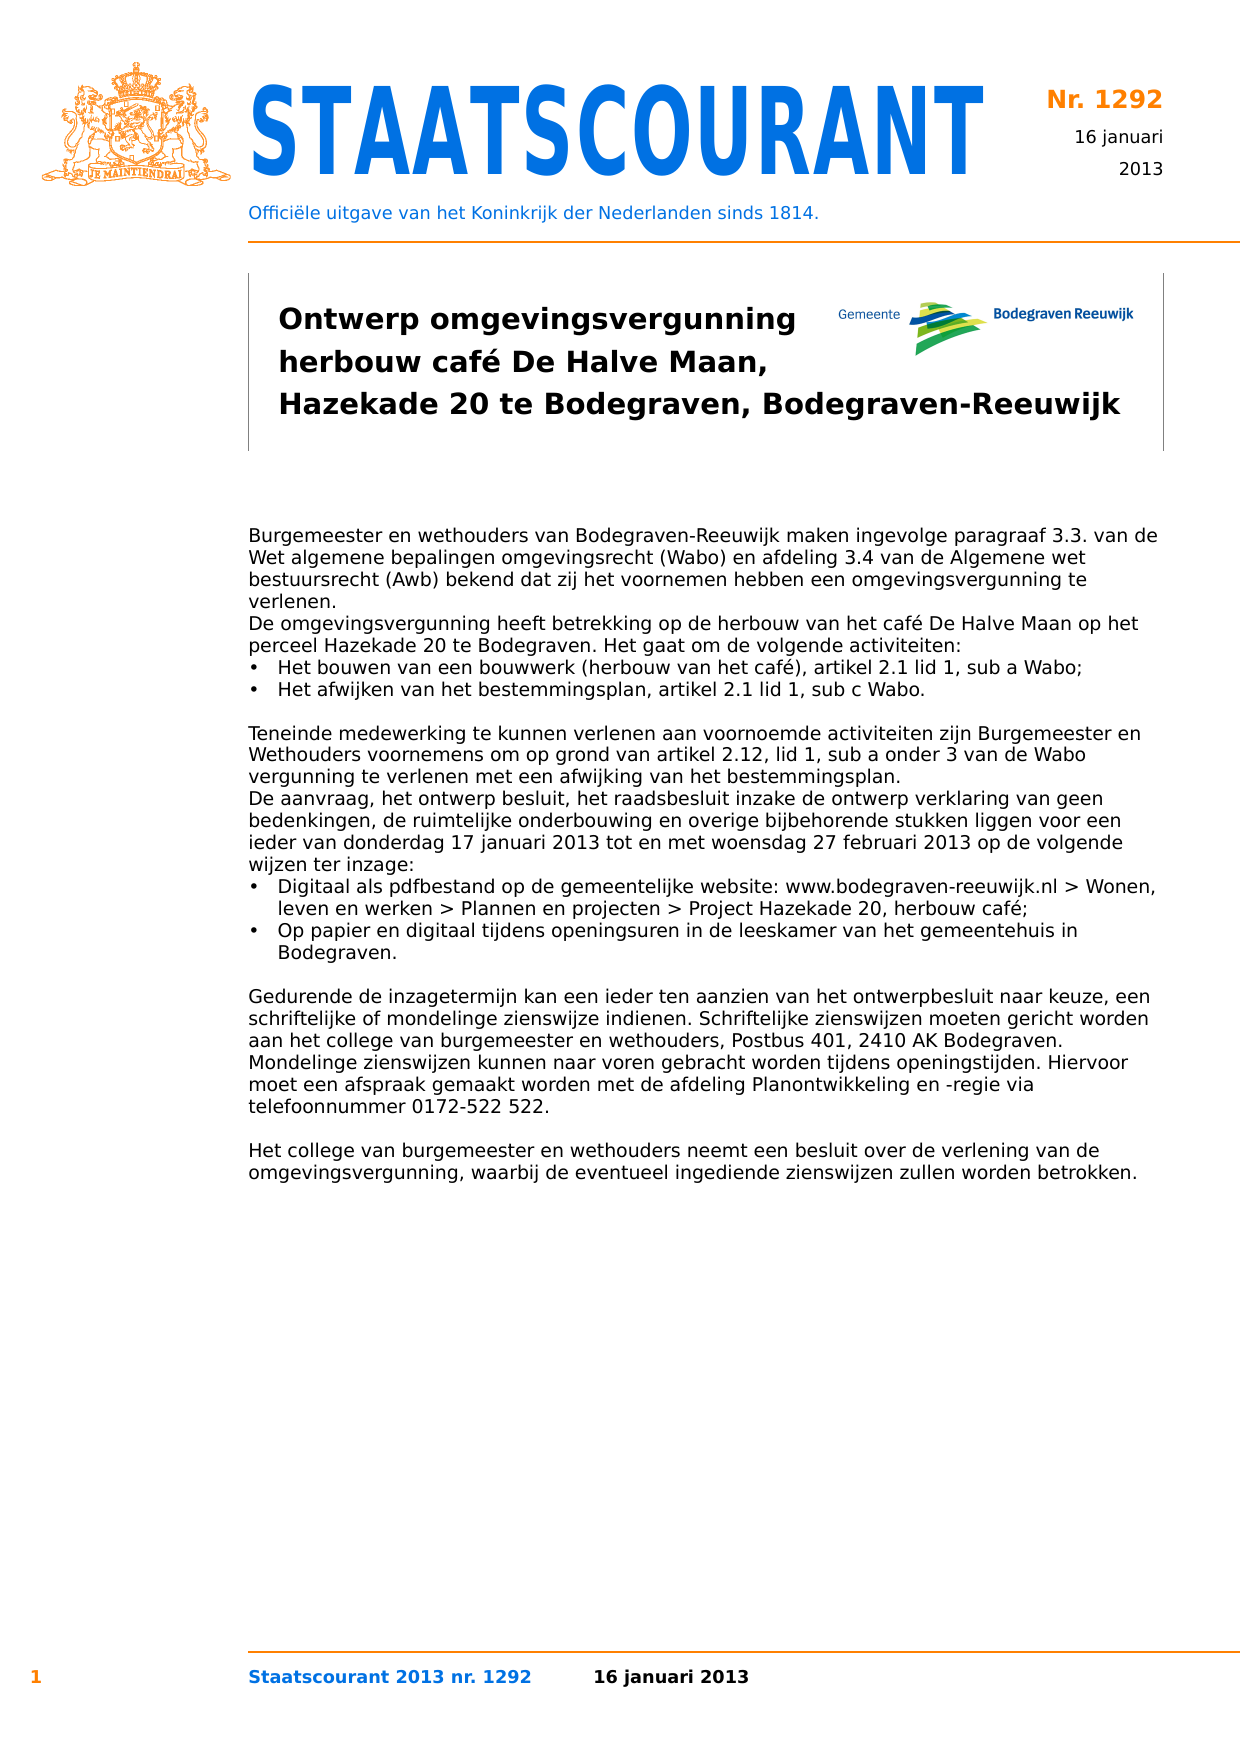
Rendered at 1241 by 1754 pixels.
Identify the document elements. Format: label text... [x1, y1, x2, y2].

text • Digitaal als pdfbestand op de gemeentelijke website: www.bodegraven-reeuwijk.nl > Wonen, leven en werken > Plannen en projecten > Project Hazekade 20, herbouw café; [248, 876, 1163, 920]
text Teneinde medewerking te kunnen verlenen aan voornoemde activiteiten zijn Burgemeester en Wethouders voornemens om op grond van artikel 2.12, lid 1, sub a onder 3 van de Wabo vergunning te verlenen met een afwijking van het bestemmingsplan. [248, 722, 1163, 788]
text • Op papier en digitaal tijdens openingsuren in de leeskamer van het gemeentehuis in Bodegraven. [248, 920, 1163, 964]
table_cell 16 januari [998, 121, 1240, 153]
table_header STAATSCOURANT [248, 62, 998, 203]
text Het college van burgemeester en wethouders neemt een besluit over de verlening van de omgevingsvergunning, waarbij de eventueel ingediende zienswijzen zullen worden betrokken. [248, 1140, 1163, 1184]
text Burgemeester en wethouders van Bodegraven-Reeuwijk maken ingevolge paragraaf 3.3. van de Wet algemene bepalingen omgevingsrecht (Wabo) en afdeling 3.4 van de Algemene wet bestuursrecht (Awb) bekend dat zij het voornemen hebben een omgevingsvergunning te verlenen. [248, 525, 1163, 613]
table_header [25, 62, 248, 241]
table_cell 2013 [998, 153, 1240, 203]
table_header Nr. 1292 [998, 62, 1240, 121]
text De omgevingsvergunning heeft betrekking op de herbouw van het café De Halve Maan op het perceel Hazekade 20 te Bodegraven. Het gaat om de volgende activiteiten: [248, 613, 1163, 657]
picture [838, 302, 1134, 356]
text • Het bouwen van een bouwwerk (herbouw van het café), artikel 2.1 lid 1, sub a Wabo; [248, 657, 1163, 678]
picture [41, 62, 231, 186]
table_cell Officiële uitgave van het Koninkrijk der Nederlanden sinds 1814. [248, 203, 1240, 241]
text • Het afwijken van het bestemmingsplan, artikel 2.1 lid 1, sub c Wabo. [248, 678, 1163, 701]
text Gedurende de inzagetermijn kan een ieder ten aanzien van het ontwerpbesluit naar keuze, een schriftelijke of mondelinge zienswijze indienen. Schriftelijke zienswijzen moeten gericht worden aan het college van burgemeester en wethouders, Postbus 401, 2410 AK Bodegraven. Mondelinge zienswijzen kunnen naar voren gebracht worden tijdens openingstijden. Hiervoor moet een afspraak gemaakt worden met de afdeling Planontwikkeling en -regie via telefoonnummer 0172-522 522. [248, 986, 1163, 1118]
text De aanvraag, het ontwerp besluit, het raadsbesluit inzake de ontwerp verklaring van geen bedenkingen, de ruimtelijke onderbouwing en overige bijbehorende stukken liggen voor een ieder van donderdag 17 januari 2013 tot en met woensdag 27 februari 2013 op de volgende wijzen ter inzage: [248, 788, 1163, 876]
subtitle Ontwerp omgevingsvergunning herbouw café De Halve Maan, Hazekade 20 te Bodegraven, Bodegraven-Reeuwijk [249, 273, 1163, 451]
